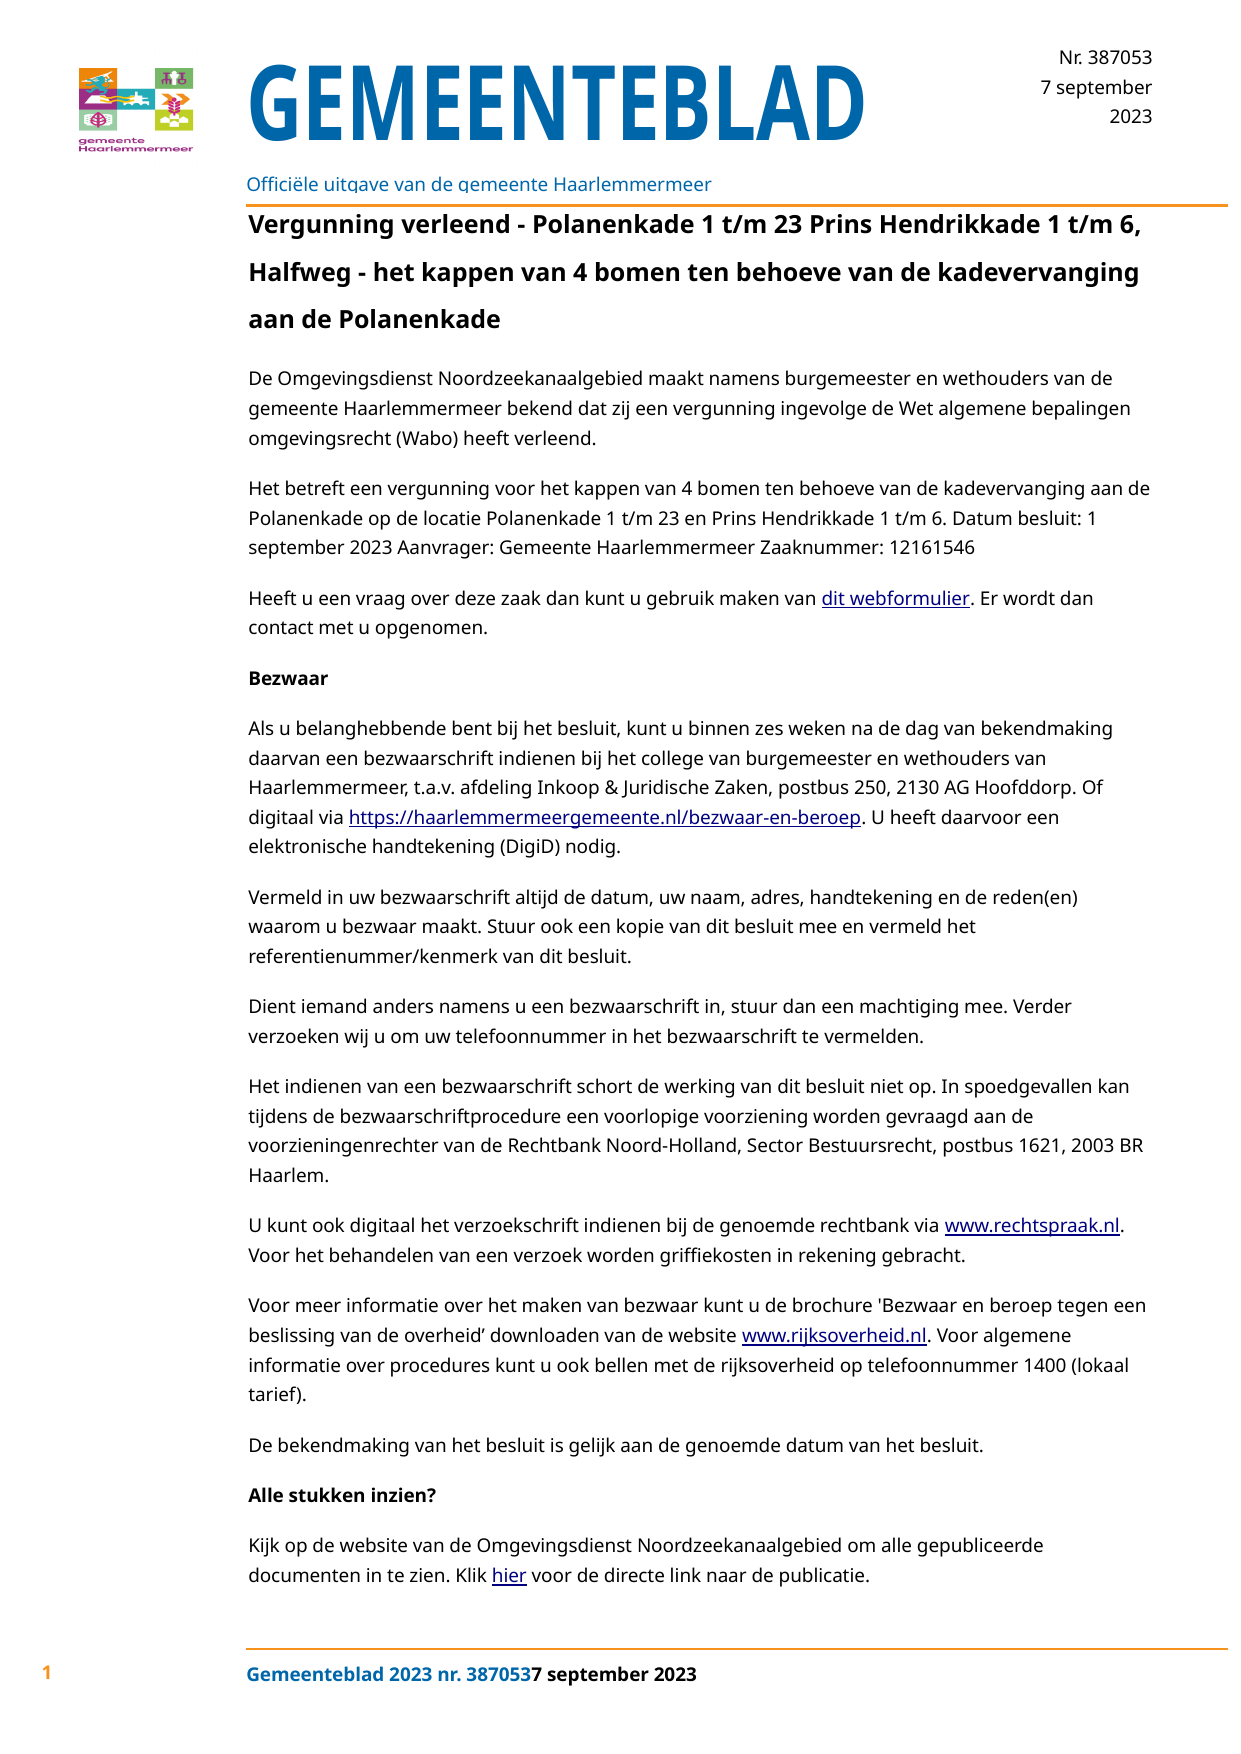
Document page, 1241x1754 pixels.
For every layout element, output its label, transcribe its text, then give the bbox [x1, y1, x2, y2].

text Het betreft een vergunning voor het kappen van 4 bomen ten behoeve van de kadevervanging aan de Polanenkade op de locatie Polanenkade 1 t/m 23 en Prins Hendrikkade 1 t/m 6. Datum besluit: 1 september 2023 Aanvrager: Gemeente Haarlemmermeer Zaaknummer: 12161546 [248, 475, 1152, 560]
text Als u belanghebbende bent bij het besluit, kunt u binnen zes weken na de dag van bekendmaking daarvan een bezwaarschrift indienen bij het college van burgemeester en wethouders van Haarlemmermeer, t.a.v. afdeling Inkoop & Juridische Zaken, postbus 250, 2130 AG Hoofddorp. Of digitaal via https://haarlemmermeergemeente.nl/bezwaar-en-beroep. U heeft daarvoor een elektronische handtekening (DigiD) nodig. [248, 715, 1152, 859]
text Vergunning verleend - Polanenkade 1 t/m 23 Prins Hendrikkade 1 t/m 6, Halfweg - het kappen van 4 bomen ten behoeve van de kadevervanging aan de Polanenkade [248, 207, 1152, 336]
text De bekendmaking van het besluit is gelijk aan de genoemde datum van het besluit. [248, 1432, 1152, 1457]
text Vermeld in uw bezwaarschrift altijd de datum, uw naam, adres, handtekening en de reden(en) waarom u bezwaar maakt. Stuur ook een kopie van dit besluit mee en vermeld het referentienummer/kenmerk van dit besluit. [248, 884, 1152, 969]
picture [41, 47, 231, 172]
text U kunt ook digitaal het verzoekschrift indienen bij de genoemde rechtbank via www.rechtspraak.nl. Voor het behandelen van een verzoek worden griffiekosten in rekening gebracht. [248, 1213, 1152, 1268]
text Dient iemand anders namens u een bezwaarschrift in, stuur dan een machtiging mee. Verder verzoeken wij u om uw telefoonnummer in het bezwaarschrift te vermelden. [248, 993, 1152, 1049]
text Kijk op de website van de Omgevingsdienst Noordzeekanaalgebied om alle gepubliceerde documenten in te zien. Klik hier voor de directe link naar de publicatie. [248, 1533, 1152, 1588]
text De Omgevingsdienst Noordzeekanaalgebied maakt namens burgemeester en wethouders van de gemeente Haarlemmermeer bekend dat zij een vergunning ingevolge de Wet algemene bepalingen omgevingsrecht (Wabo) heeft verleend. [248, 366, 1152, 450]
text Heeft u een vraag over deze zaak dan kunt u gebruik maken van dit webformulier. Er wordt dan contact met u opgenomen. [248, 585, 1152, 640]
text Voor meer informatie over het maken van bezwaar kunt u de brochure 'Bezwaar en beroep tegen een beslissing van de overheid’ downloaden van de website www.rijksoverheid.nl. Voor algemene informatie over procedures kunt u ook bellen met de rijksoverheid op telefoonnummer 1400 (lokaal tarief). [248, 1293, 1152, 1407]
text Alle stukken inzien? [248, 1482, 1152, 1508]
text Het indienen van een bezwaarschrift schort de werking van dit besluit niet op. In spoedgevallen kan tijdens de bezwaarschriftprocedure een voorlopige voorziening worden gevraagd aan de voorzieningenrechter van de Rechtbank Noord-Holland, Sector Bestuursrecht, postbus 1621, 2003 BR Haarlem. [248, 1073, 1152, 1188]
text Bezwaar [248, 665, 1152, 690]
